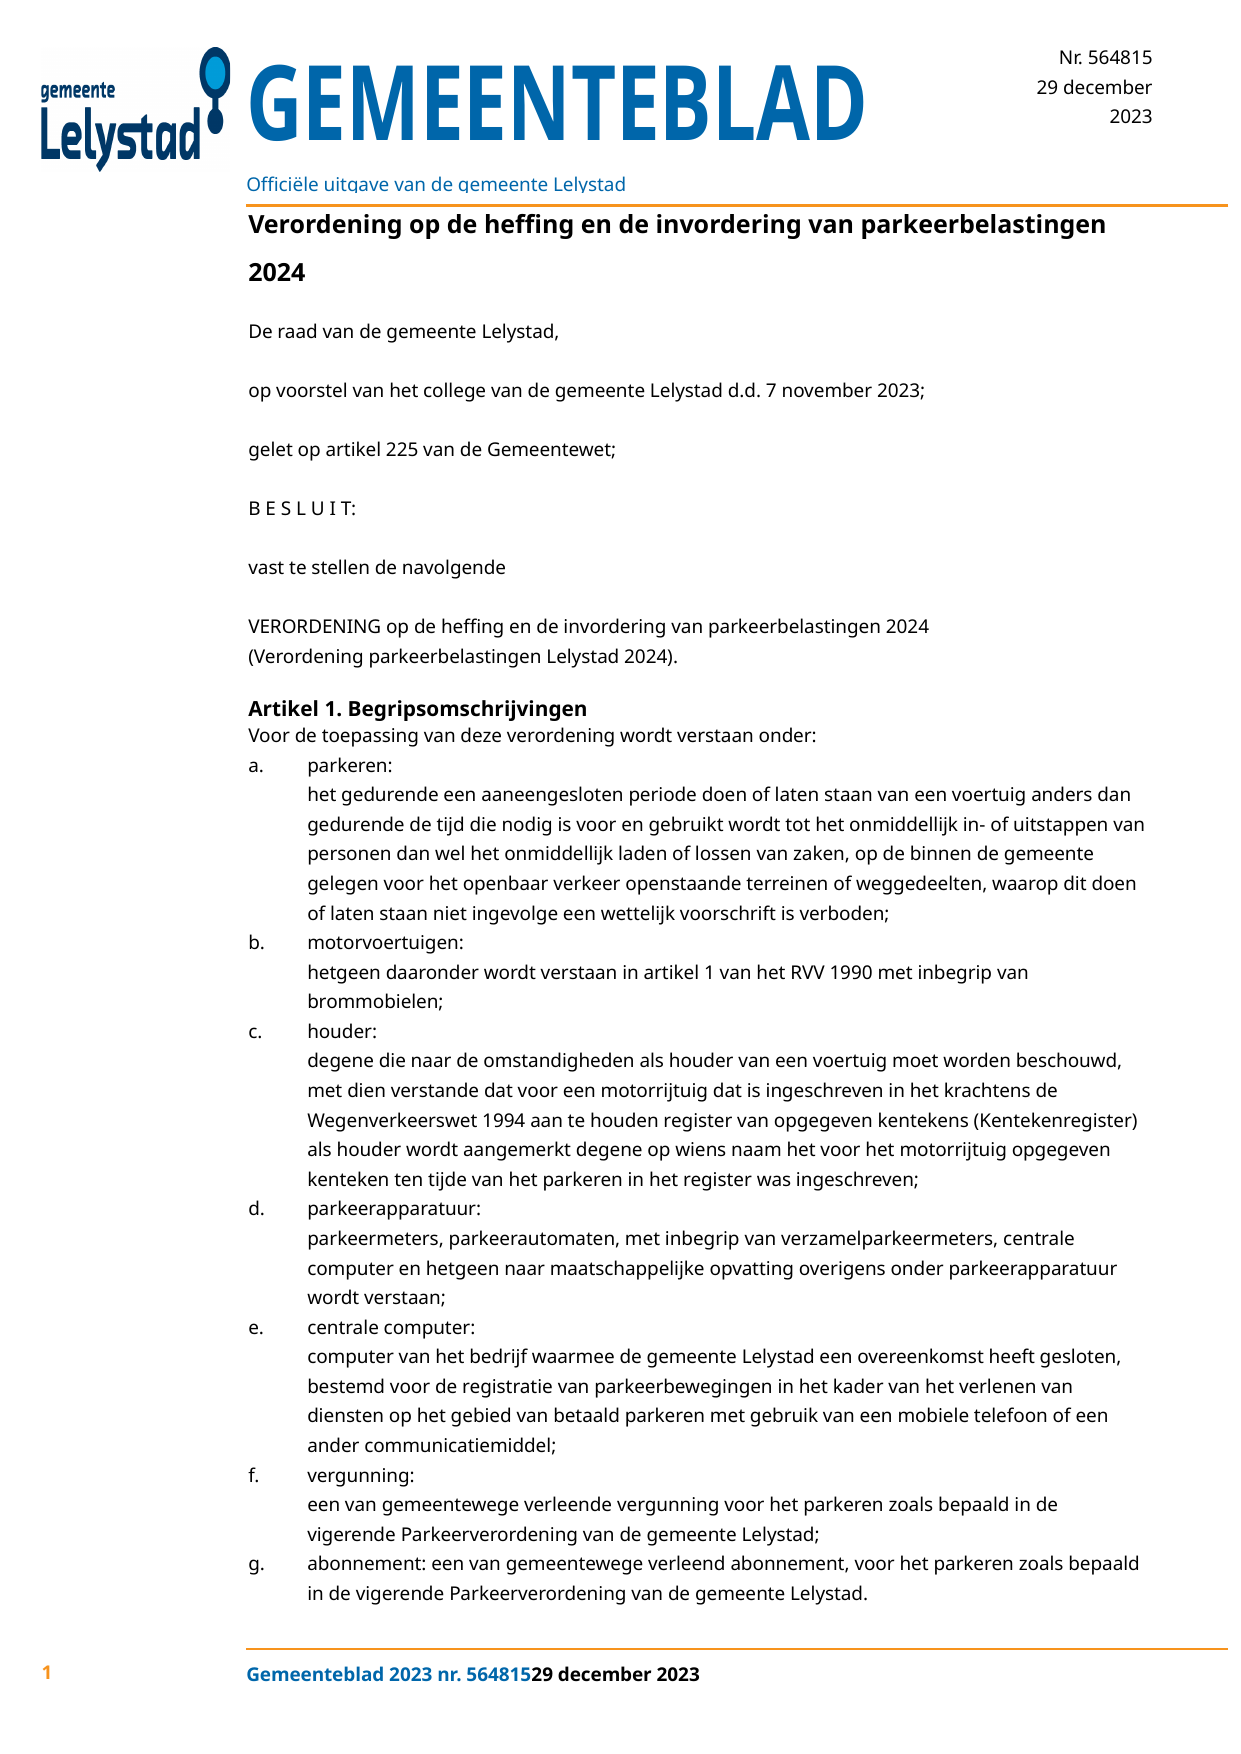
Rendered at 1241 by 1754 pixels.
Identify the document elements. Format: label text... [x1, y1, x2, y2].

list hetgeen daaronder wordt verstaan in artikel 1 van het RVV 1990 met inbegrip van brommobielen; [248, 959, 1152, 1014]
list computer van het bedrijf waarmee de gemeente Lelystad een overeenkomst heeft gesloten, bestemd voor de registratie van parkeerbewegingen in het kader van het verlenen van diensten op het gebied van betaald parkeren met gebruik van een mobiele telefoon of een ander communicatiemiddel; [248, 1343, 1152, 1458]
list degene die naar de omstandigheden als houder van een voertuig moet worden beschouwd, met dien verstande dat voor een motorrijtuig dat is ingeschreven in het krachtens de Wegenverkeerswet 1994 aan te houden register van opgegeven kentekens (Kentekenregister) als houder wordt aangemerkt degene op wiens naam het voor het motorrijtuig opgegeven kenteken ten tijde van het parkeren in het register was ingeschreven; [248, 1048, 1152, 1192]
picture [41, 47, 231, 172]
list motorvoertuigen: [248, 929, 1152, 955]
text Voor de toepassing van deze verordening wordt verstaan onder: [248, 722, 1152, 748]
list houder: [248, 1018, 1152, 1044]
text op voorstel van het college van de gemeente Lelystad d.d. 7 november 2023; [248, 377, 1152, 403]
text gelet op artikel 225 van de Gemeentewet; [248, 436, 1152, 462]
text Artikel 1. Begripsomschrijvingen [248, 694, 1152, 722]
list centrale computer: [248, 1314, 1152, 1339]
text Verordening op de heffing en de invordering van parkeerbelastingen 2024 [248, 207, 1152, 288]
list het gedurende een aaneengesloten periode doen of laten staan van een voertuig anders dan gedurende de tijd die nodig is voor en gebruikt wordt tot het onmiddellijk in- of uitstappen van personen dan wel het onmiddellijk laden of lossen van zaken, op de binnen de gemeente gelegen voor het openbaar verkeer openstaande terreinen of weggedeelten, waarop dit doen of laten staan niet ingevolge een wettelijk voorschrift is verboden; [248, 781, 1152, 925]
text (Verordening parkeerbelastingen Lelystad 2024). [248, 643, 1152, 669]
text VERORDENING op de heffing en de invordering van parkeerbelastingen 2024 [248, 614, 1152, 639]
text vast te stellen de navolgende [248, 554, 1152, 580]
list parkeren: [248, 752, 1152, 777]
text De raad van de gemeente Lelystad, [248, 318, 1152, 344]
list parkeerapparatuur: [248, 1196, 1152, 1221]
list een van gemeentewege verleende vergunning voor het parkeren zoals bepaald in de vigerende Parkeerverordening van de gemeente Lelystad; [248, 1491, 1152, 1547]
list abonnement: een van gemeentewege verleend abonnement, voor het parkeren zoals bepaald in de vigerende Parkeerverordening van de gemeente Lelystad. [248, 1551, 1152, 1606]
text B E S L U I T: [248, 495, 1152, 521]
list parkeermeters, parkeerautomaten, met inbegrip van verzamelparkeermeters, centrale computer en hetgeen naar maatschappelijke opvatting overigens onder parkeerapparatuur wordt verstaan; [248, 1225, 1152, 1310]
list vergunning: [248, 1462, 1152, 1487]
